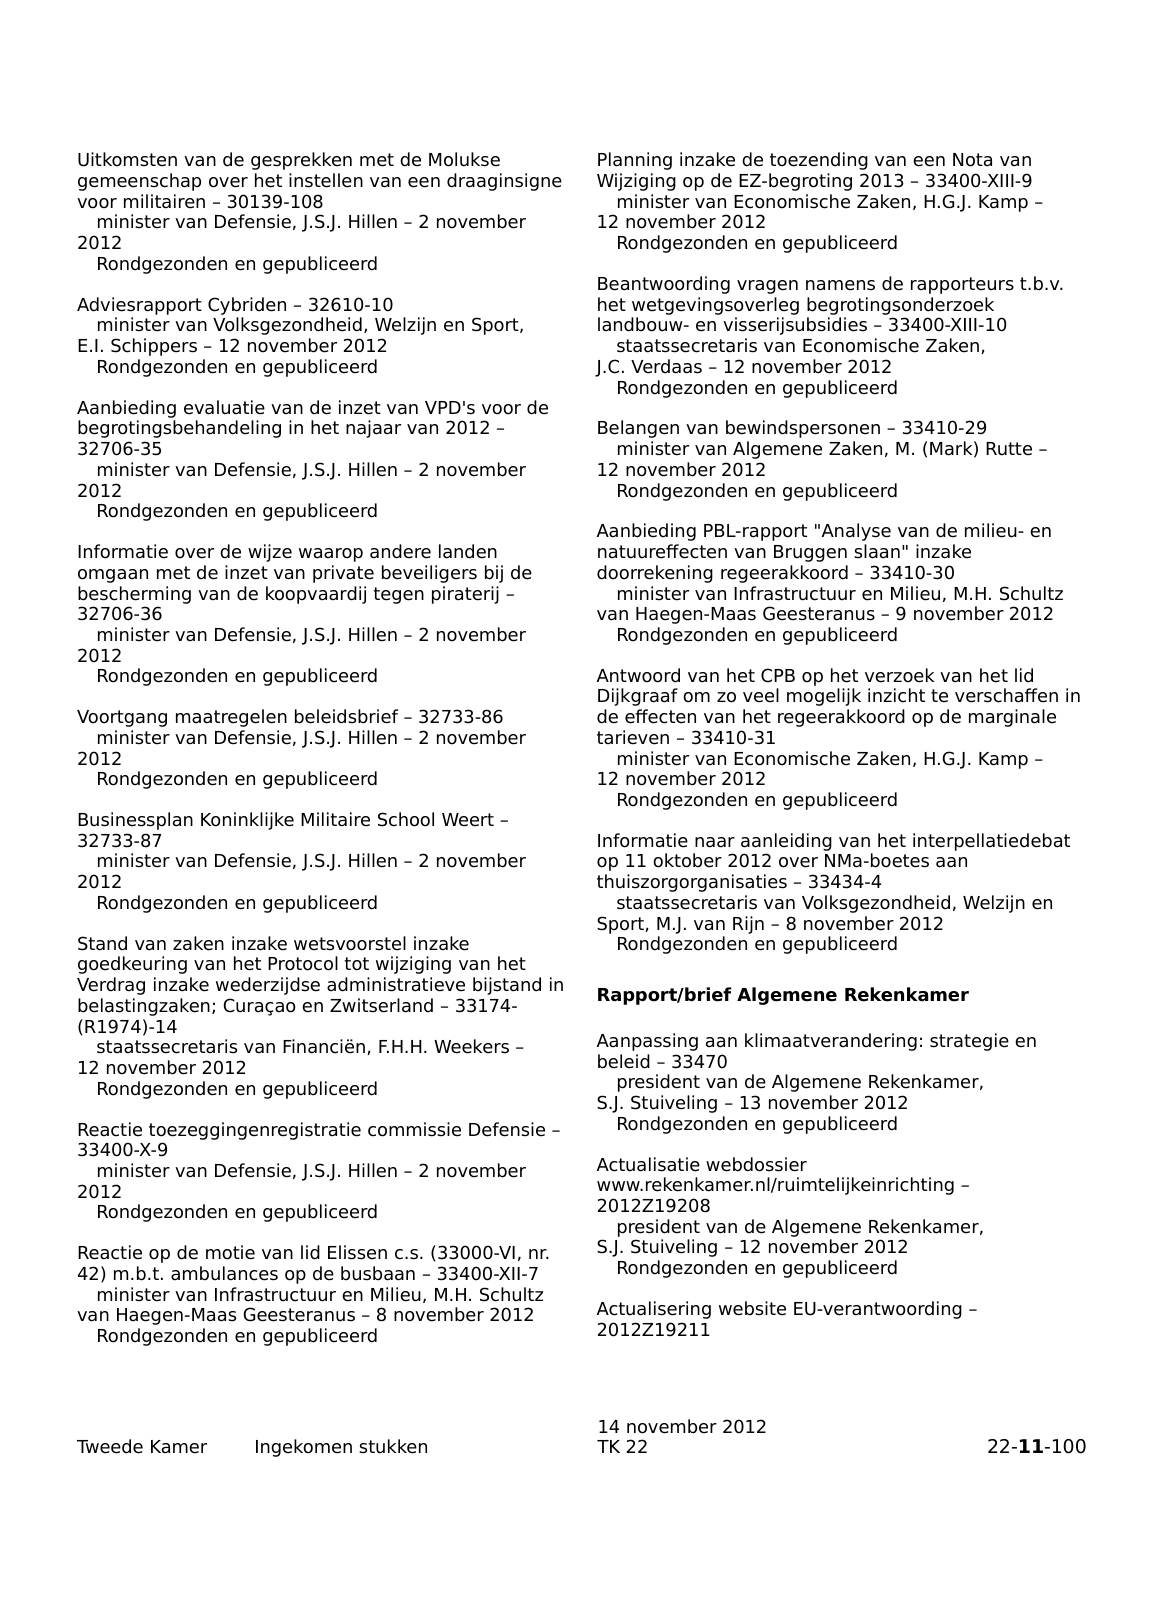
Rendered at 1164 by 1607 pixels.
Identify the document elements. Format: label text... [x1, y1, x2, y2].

text Voortgang maatregelen beleidsbrief – 32733-86 [77, 707, 567, 728]
subtitle Rapport/brief Algemene Rekenkamer [596, 985, 1087, 1006]
text minister van Defensie, J.S.J. Hillen – 2 november 2012 [77, 625, 567, 666]
text Rondgezonden en gepubliceerd [596, 790, 1087, 811]
text Belangen van bewindspersonen – 33410-29 [596, 418, 1087, 439]
text Rondgezonden en gepubliceerd [77, 893, 567, 913]
text Rondgezonden en gepubliceerd [77, 501, 567, 522]
text minister van Economische Zaken, H.G.J. Kamp – 12 november 2012 [596, 192, 1087, 233]
text Rondgezonden en gepubliceerd [77, 666, 567, 687]
text Rondgezonden en gepubliceerd [596, 934, 1087, 955]
text Rondgezonden en gepubliceerd [77, 357, 567, 377]
text Uitkomsten van de gesprekken met de Molukse gemeenschap over het instellen van een draaginsigne voor militairen – 30139-108 [77, 150, 567, 212]
text Rondgezonden en gepubliceerd [596, 1258, 1087, 1279]
text Rondgezonden en gepubliceerd [596, 625, 1087, 646]
text Rondgezonden en gepubliceerd [77, 769, 567, 790]
text president van de Algemene Rekenkamer, S.J. Stuiveling – 12 november 2012 [596, 1217, 1087, 1258]
text Reactie toezeggingenregistratie commissie Defensie – 33400-X-9 [77, 1119, 567, 1161]
text Actualisering website EU-verantwoording – 2012Z19211 [596, 1299, 1087, 1340]
text Adviesrapport Cybriden – 32610-10 [77, 294, 567, 315]
text minister van Infrastructuur en Milieu, M.H. Schultz van Haegen-Maas Geesteranus – 9 november 2012 [596, 583, 1087, 625]
text minister van Volksgezondheid, Welzijn en Sport, E.I. Schippers – 12 november 2012 [77, 315, 567, 357]
text minister van Defensie, J.S.J. Hillen – 2 november 2012 [77, 1161, 567, 1202]
text president van de Algemene Rekenkamer, S.J. Stuiveling – 13 november 2012 [596, 1072, 1087, 1114]
text Antwoord van het CPB op het verzoek van het lid Dijkgraaf om zo veel mogelijk inzicht te verschaffen in de effecten van het regeerakkoord op de marginale tarieven – 33410-31 [596, 666, 1087, 748]
text minister van Infrastructuur en Milieu, M.H. Schultz van Haegen-Maas Geesteranus – 8 november 2012 [77, 1284, 567, 1326]
text Aanbieding evaluatie van de inzet van VPD's voor de begrotingsbehandeling in het najaar van 2012 – 32706-35 [77, 397, 567, 460]
text Rondgezonden en gepubliceerd [596, 233, 1087, 254]
text Rondgezonden en gepubliceerd [596, 480, 1087, 501]
text Planning inzake de toezending van een Nota van Wijziging op de EZ-begroting 2013 – 33400-XIII-9 [596, 150, 1087, 192]
text Actualisatie webdossier www.rekenkamer.nl/ruimtelijkeinrichting – 2012Z19208 [596, 1154, 1087, 1217]
text Aanbieding PBL-rapport "Analyse van de milieu- en natuureffecten van Bruggen slaan" inzake doorrekening regeerakkoord – 33410-30 [596, 521, 1087, 583]
text minister van Defensie, J.S.J. Hillen – 2 november 2012 [77, 212, 567, 254]
text Rondgezonden en gepubliceerd [77, 254, 567, 274]
text Rondgezonden en gepubliceerd [77, 1079, 567, 1099]
text Aanpassing aan klimaatverandering: strategie en beleid – 33470 [596, 1031, 1087, 1072]
text Rondgezonden en gepubliceerd [596, 1114, 1087, 1134]
text staatssecretaris van Volksgezondheid, Welzijn en Sport, M.J. van Rijn – 8 november 2012 [596, 893, 1087, 934]
text Reactie op de motie van lid Elissen c.s. (33000-VI, nr. 42) m.b.t. ambulances op de busbaan – 33400-XII-7 [77, 1243, 567, 1284]
text Stand van zaken inzake wetsvoorstel inzake goedkeuring van het Protocol tot wijziging van het Verdrag inzake wederzijdse administratieve bijstand in belastingzaken; Curaçao en Zwitserland – 33174-(R1974)-14 [77, 933, 567, 1037]
text Rondgezonden en gepubliceerd [77, 1326, 567, 1347]
text minister van Algemene Zaken, M. (Mark) Rutte – 12 november 2012 [596, 439, 1087, 480]
text Rondgezonden en gepubliceerd [77, 1202, 567, 1223]
text staatssecretaris van Economische Zaken, J.C. Verdaas – 12 november 2012 [596, 336, 1087, 377]
text staatssecretaris van Financiën, F.H.H. Weekers – 12 november 2012 [77, 1037, 567, 1079]
text Beantwoording vragen namens de rapporteurs t.b.v. het wetgevingsoverleg begrotingsonderzoek landbouw- en visserijsubsidies – 33400-XIII-10 [596, 274, 1087, 336]
text Informatie over de wijze waarop andere landen omgaan met de inzet van private beveiligers bij de bescherming van de koopvaardij tegen piraterij – 32706-36 [77, 542, 567, 625]
text Rondgezonden en gepubliceerd [596, 377, 1087, 398]
text minister van Defensie, J.S.J. Hillen – 2 november 2012 [77, 728, 567, 769]
text minister van Defensie, J.S.J. Hillen – 2 november 2012 [77, 460, 567, 501]
text minister van Economische Zaken, H.G.J. Kamp – 12 november 2012 [596, 748, 1087, 790]
text Businessplan Koninklijke Militaire School Weert – 32733-87 [77, 810, 567, 851]
text Informatie naar aanleiding van het interpellatiedebat op 11 oktober 2012 over NMa-boetes aan thuiszorgorganisaties – 33434-4 [596, 831, 1087, 893]
text minister van Defensie, J.S.J. Hillen – 2 november 2012 [77, 851, 567, 893]
